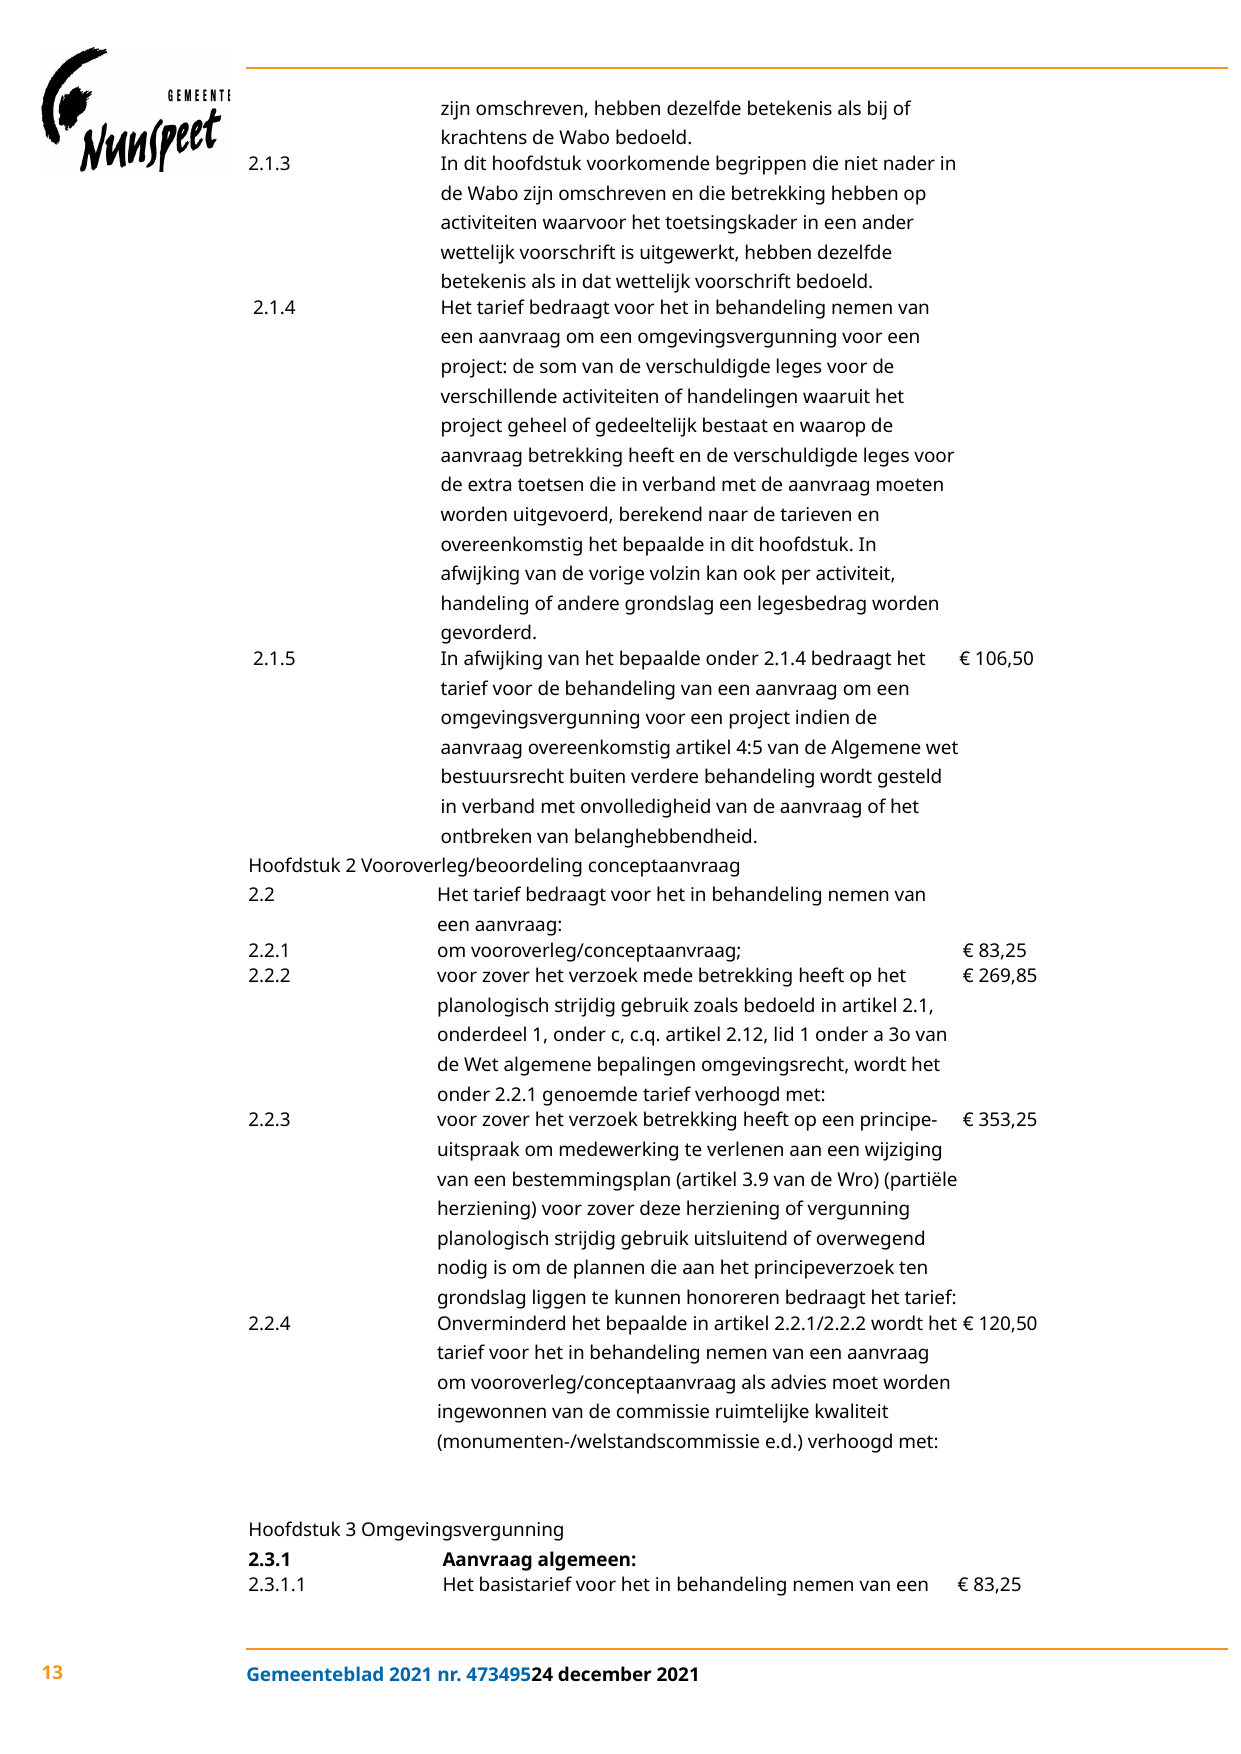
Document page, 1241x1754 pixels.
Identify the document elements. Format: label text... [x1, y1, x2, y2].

table_cell 2.2.1 [248, 937, 437, 962]
table_cell [248, 95, 440, 150]
table_cell € 83,25 [963, 937, 1152, 962]
table_cell Onverminderd het bepaalde in artikel 2.2.1/2.2.2 wordt het tarief voor het in behandeling nemen van een aanvraag om vooroverleg/conceptaanvraag als advies moet worden ingewonnen van de commissie ruimtelijke kwaliteit (monumenten-/welstandscommissie e.d.) verhoogd met: [437, 1310, 963, 1454]
table_cell € 269,85 [963, 963, 1152, 1107]
table_cell voor zover het verzoek betrekking heeft op een principe-uitspraak om medewerking te verlenen aan een wijziging van een bestemmingsplan (artikel 3.9 van de Wro) (partiële herziening) voor zover deze herziening of vergunning planologisch strijdig gebruik uitsluitend of overwegend nodig is om de plannen die aan het principeverzoek ten grondslag liggen te kunnen honoreren bedraagt het tarief: [437, 1107, 963, 1310]
table_header 2.3.1 [248, 1546, 442, 1572]
table_header Aanvraag algemeen: [442, 1546, 957, 1572]
table_cell € 83,25 [958, 1572, 1152, 1597]
table_cell In afwijking van het bepaalde onder 2.1.4 bedraagt het tarief voor de behandeling van een aanvraag om een omgevingsvergunning voor een project indien de aanvraag overeenkomstig artikel 4:5 van de Algemene wet bestuursrecht buiten verdere behandeling wordt gesteld in verband met onvolledigheid van de aanvraag of het ontbreken van belanghebbendheid. [440, 645, 959, 848]
table_cell € 120,50 [963, 1310, 1152, 1454]
text Hoofdstuk 3 Omgevingsvergunning [248, 1516, 1152, 1542]
table_cell 2.1.3 [248, 150, 440, 294]
picture [41, 47, 231, 172]
table_cell 2.2.3 [248, 1107, 437, 1310]
table_cell voor zover het verzoek mede betrekking heeft op het planologisch strijdig gebruik zoals bedoeld in artikel 2.1, onderdeel 1, onder c, c.q. artikel 2.12, lid 1 onder a 3o van de Wet algemene bepalingen omgevingsrecht, wordt het onder 2.2.1 genoemde tarief verhoogd met: [437, 963, 963, 1107]
table_cell 2.2.2 [248, 963, 437, 1107]
table_cell 2.3.1.1 [248, 1572, 442, 1597]
table_cell om vooroverleg/conceptaanvraag; [437, 937, 963, 962]
table_cell € 106,50 [959, 645, 1152, 848]
table_header [963, 881, 1152, 937]
table_header 2.2 [248, 881, 437, 937]
table_cell [959, 95, 1152, 150]
table_header Het tarief bedraagt voor het in behandeling nemen van een aanvraag: [437, 881, 963, 937]
table_header [958, 1546, 1152, 1572]
table_cell Het tarief bedraagt voor het in behandeling nemen van een aanvraag om een omgevingsvergunning voor een project: de som van de verschuldigde leges voor de verschillende activiteiten of handelingen waaruit het project geheel of gedeeltelijk bestaat en waarop de aanvraag betrekking heeft en de verschuldigde leges voor de extra toetsen die in verband met de aanvraag moeten worden uitgevoerd, berekend naar de tarieven en overeenkomstig het bepaalde in dit hoofdstuk. In afwijking van de vorige volzin kan ook per activiteit, handeling of andere grondslag een legesbedrag worden gevorderd. [440, 294, 959, 645]
table_cell zijn omschreven, hebben dezelfde betekenis als bij of krachtens de Wabo bedoeld. [440, 95, 959, 150]
table_cell 2.1.4 [248, 294, 440, 645]
table_cell [959, 294, 1152, 645]
table_cell [959, 150, 1152, 294]
table_cell Het basistarief voor het in behandeling nemen van een [442, 1572, 957, 1597]
table_cell In dit hoofdstuk voorkomende begrippen die niet nader in de Wabo zijn omschreven en die betrekking hebben op activiteiten waarvoor het toetsingskader in een ander wettelijk voorschrift is uitgewerkt, hebben dezelfde betekenis als in dat wettelijk voorschrift bedoeld. [440, 150, 959, 294]
table_cell 2.1.5 [248, 645, 440, 848]
table_cell 2.2.4 [248, 1310, 437, 1454]
table_cell € 353,25 [963, 1107, 1152, 1310]
text Hoofdstuk 2 Vooroverleg/beoordeling conceptaanvraag [248, 852, 1152, 877]
